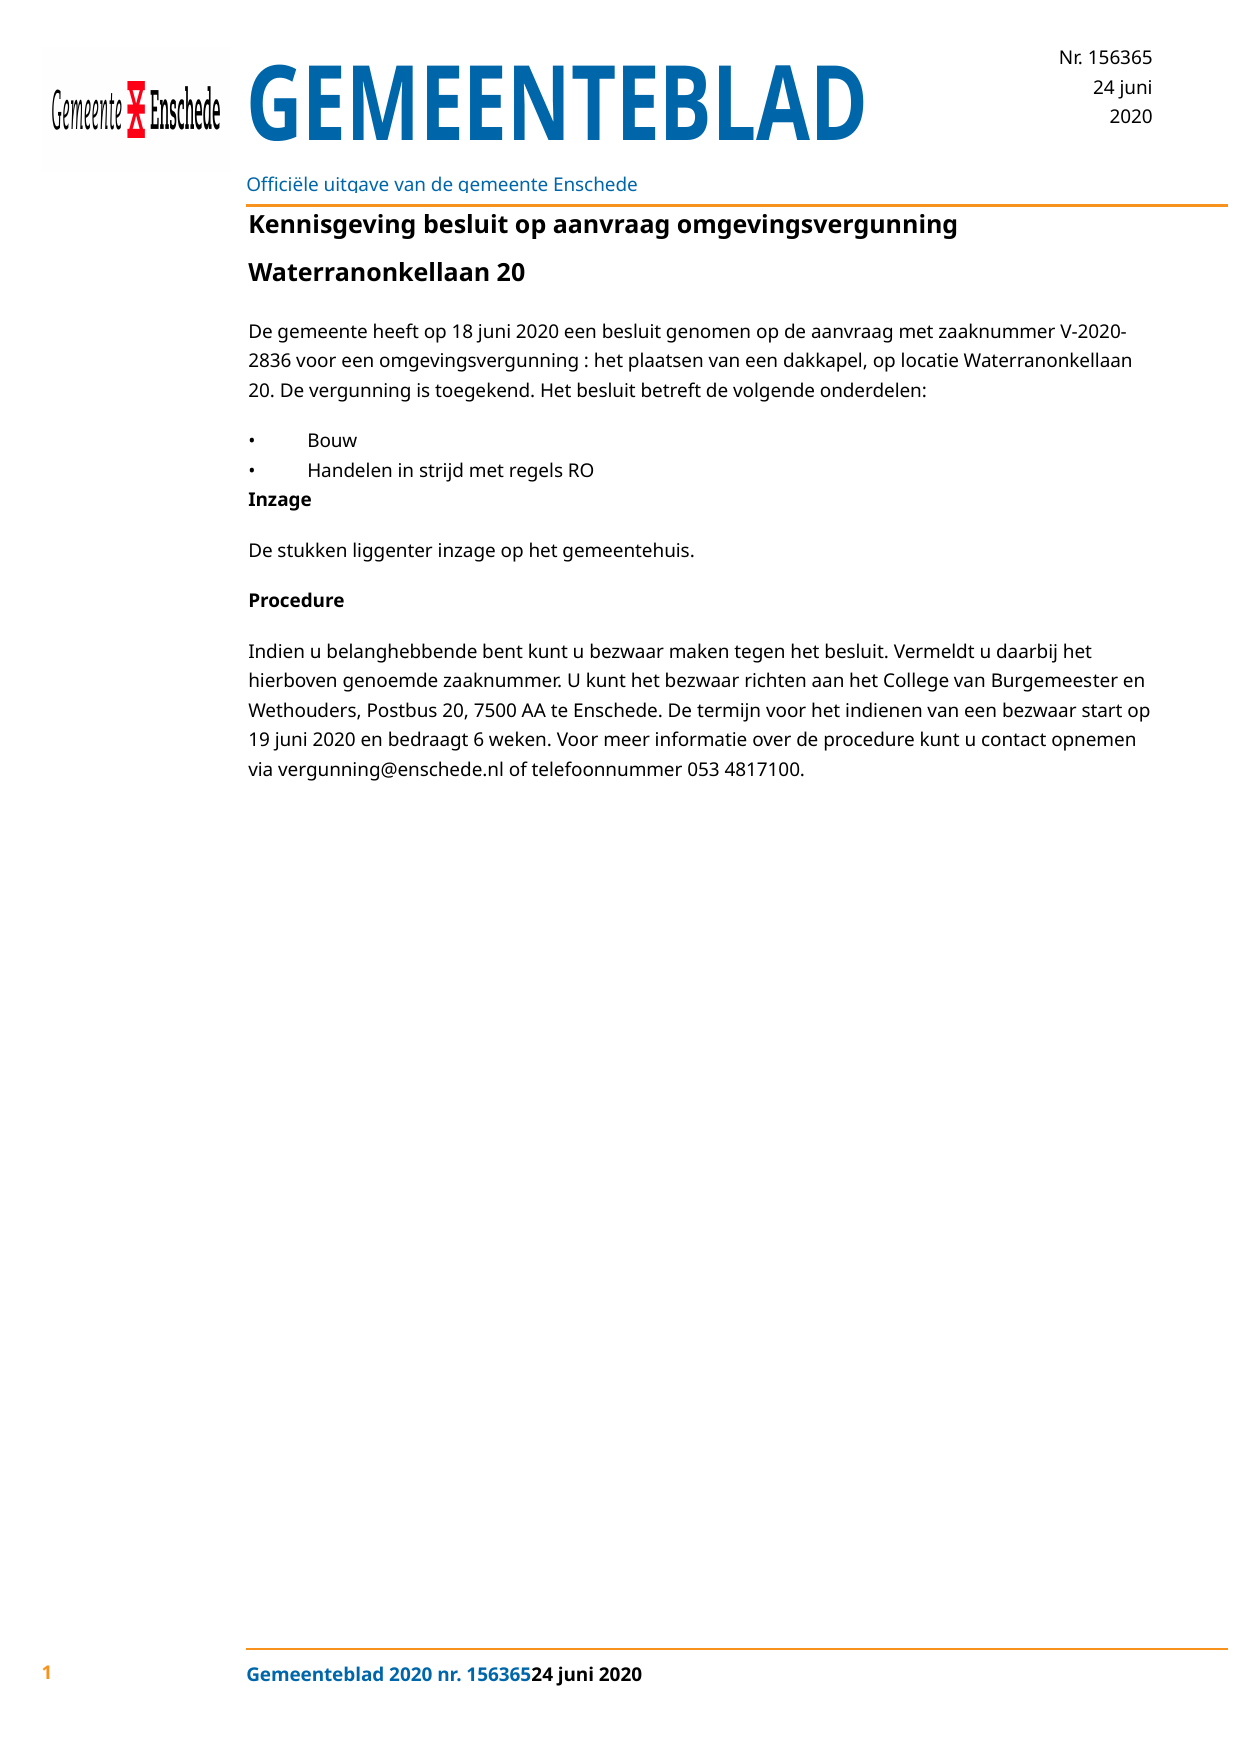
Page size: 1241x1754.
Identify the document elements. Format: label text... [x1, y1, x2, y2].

text Kennisgeving besluit op aanvraag omgevingsvergunning Waterranonkellaan 20 [248, 207, 1152, 288]
text Inzage [248, 487, 1152, 512]
text De stukken liggenter inzage op het gemeentehuis. [248, 537, 1152, 563]
text Indien u belanghebbende bent kunt u bezwaar maken tegen het besluit. Vermeldt u daarbij het hierboven genoemde zaaknummer. U kunt het bezwaar richten aan het College van Burgemees­ter en Wethouders, Postbus 20, 7500 AA te Enschede. De termijn voor het indienen van een bezwaar start op 19 juni 2020 en bedraagt 6 weken. Voor meer informatie over de procedure kunt u contact opnemen via vergunning@enschede.nl of telefoonnummer 053 4817100. [248, 638, 1152, 782]
text Procedure [248, 587, 1152, 613]
list Handelen in strijd met regels RO [248, 457, 1152, 483]
text De gemeente heeft op 18 juni 2020 een besluit genomen op de aanvraag met zaaknummer V-2020-2836 voor een omgevingsvergunning : het plaatsen van een dakkapel, op locatie Waterranonkellaan 20. De vergunning is toegekend. Het besluit betreft de volgende onderdelen: [248, 318, 1152, 403]
list Bouw [248, 427, 1152, 453]
picture [41, 47, 231, 172]
